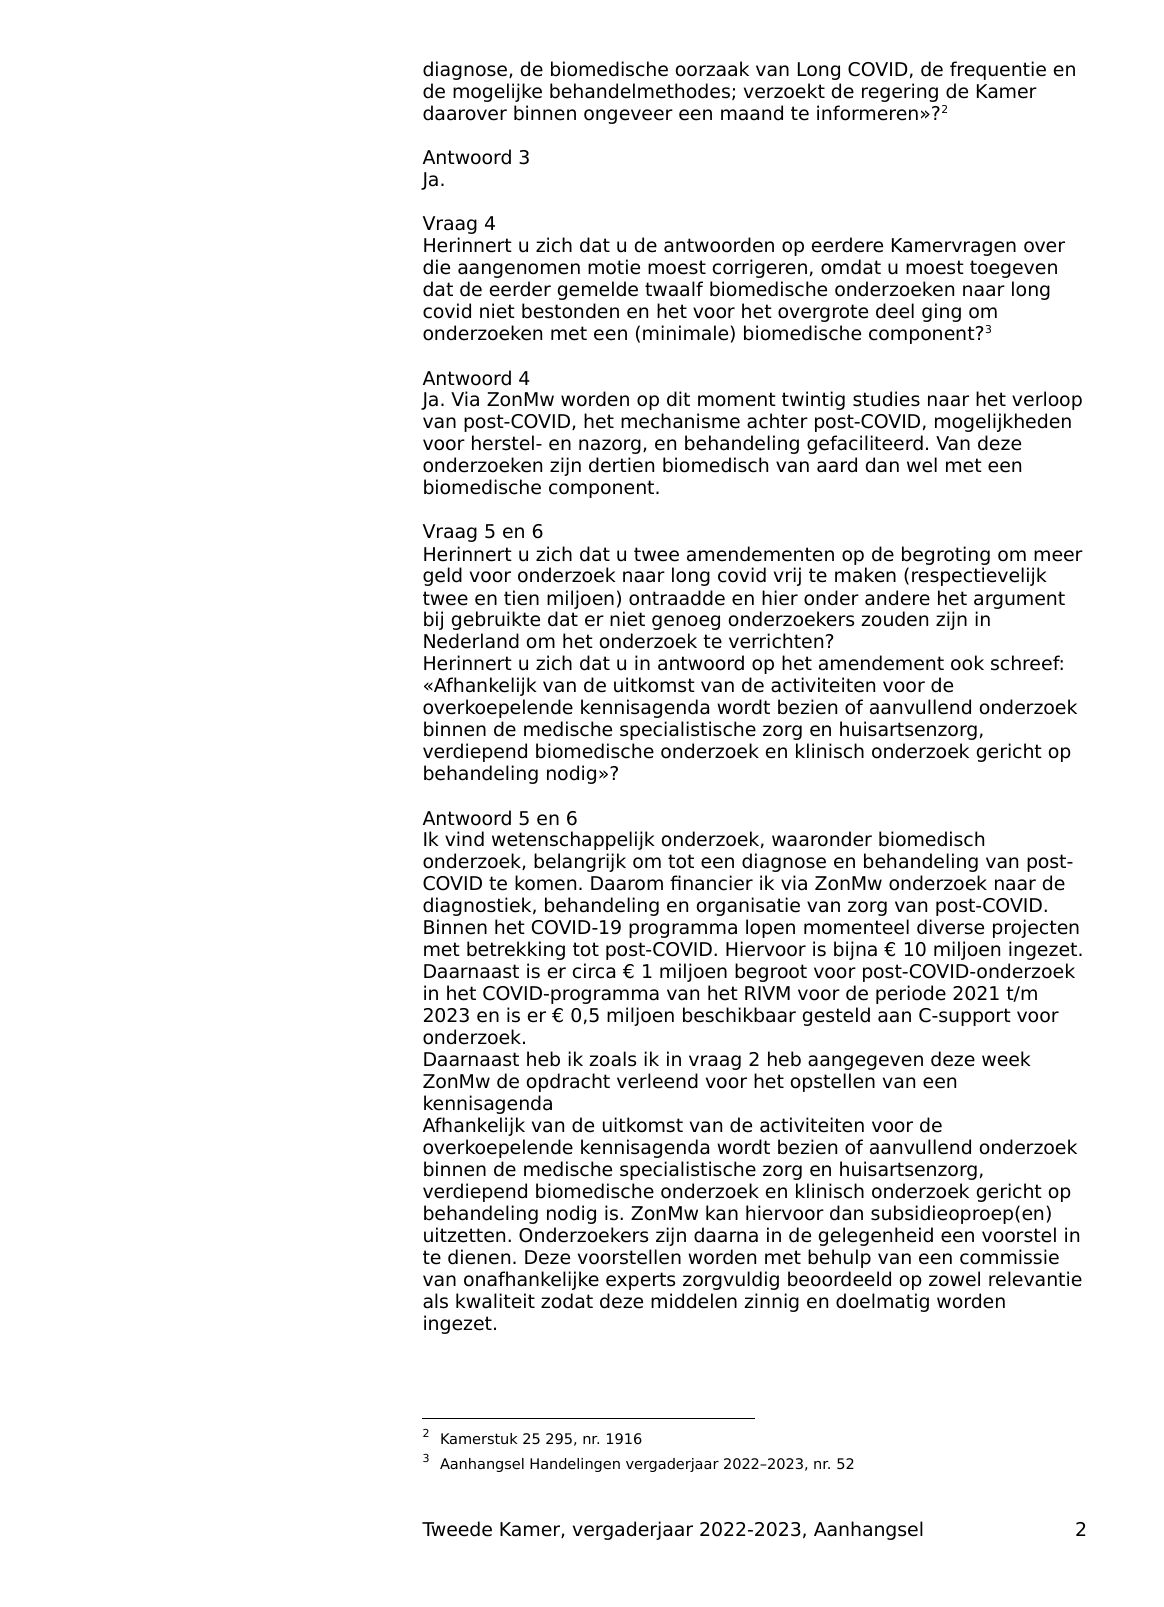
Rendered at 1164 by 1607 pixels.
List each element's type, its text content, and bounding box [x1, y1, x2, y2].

text Vraag 5 en 6 [422, 521, 1087, 543]
text diagnose, de biomedische oorzaak van Long COVID, de frequentie en de mogelijke behandelmethodes; verzoekt de regering de Kamer daarover binnen ongeveer een maand te informeren»? [422, 59, 1087, 125]
text Antwoord 5 en 6 [422, 807, 1087, 829]
text Afhankelijk van de uitkomst van de activiteiten voor de overkoepelende kennisagenda wordt bezien of aanvullend onderzoek binnen de medische specialistische zorg en huisartsenzorg, verdiepend biomedische onderzoek en klinisch onderzoek gericht op behandeling nodig is. ZonMw kan hiervoor dan subsidieoproep(en) uitzetten. Onderzoekers zijn daarna in de gelegenheid een voorstel in te dienen. Deze voorstellen worden met behulp van een commissie van onafhankelijke experts zorgvuldig beoordeeld op zowel relevantie als kwaliteit zodat deze middelen zinnig en doelmatig worden ingezet. [422, 1115, 1087, 1335]
text Herinnert u zich dat u de antwoorden op eerdere Kamervragen over die aangenomen motie moest corrigeren, omdat u moest toegeven dat de eerder gemelde twaalf biomedische onderzoeken naar long covid niet bestonden en het voor het overgrote deel ging om onderzoeken met een (minimale) biomedische component? [422, 235, 1087, 345]
text Ik vind wetenschappelijk onderzoek, waaronder biomedisch onderzoek, belangrijk om tot een diagnose en behandeling van post-COVID te komen. Daarom financier ik via ZonMw onderzoek naar de diagnostiek, behandeling en organisatie van zorg van post-COVID. Binnen het COVID-19 programma lopen momenteel diverse projecten met betrekking tot post-COVID. Hiervoor is bijna € 10 miljoen ingezet. Daarnaast is er circa € 1 miljoen begroot voor post-COVID-onderzoek in het COVID-programma van het RIVM voor de periode 2021 t/m 2023 en is er € 0,5 miljoen beschikbaar gesteld aan C-support voor onderzoek. [422, 829, 1087, 1049]
text Vraag 4 [422, 213, 1087, 235]
text Aanhangsel Handelingen vergaderjaar 2022–2023, nr. 52 [422, 1452, 1087, 1474]
text Herinnert u zich dat u in antwoord op het amendement ook schreef: «Afhankelijk van de uitkomst van de activiteiten voor de overkoepelende kennisagenda wordt bezien of aanvullend onderzoek binnen de medische specialistische zorg en huisartsenzorg, verdiepend biomedische onderzoek en klinisch onderzoek gericht op behandeling nodig»? [422, 653, 1087, 785]
text Ja. Via ZonMw worden op dit moment twintig studies naar het verloop van post-COVID, het mechanisme achter post-COVID, mogelijkheden voor herstel- en nazorg, en behandeling gefaciliteerd. Van deze onderzoeken zijn dertien biomedisch van aard dan wel met een biomedische component. [422, 389, 1087, 499]
text Antwoord 3 [422, 147, 1087, 169]
text Herinnert u zich dat u twee amendementen op de begroting om meer geld voor onderzoek naar long covid vrij te maken (respectievelijk twee en tien miljoen) ontraadde en hier onder andere het argument bij gebruikte dat er niet genoeg onderzoekers zouden zijn in Nederland om het onderzoek te verrichten? [422, 543, 1087, 653]
text Ja. [422, 169, 1087, 191]
text Kamerstuk 25 295, nr. 1916 [422, 1427, 1087, 1449]
text Daarnaast heb ik zoals ik in vraag 2 heb aangegeven deze week ZonMw de opdracht verleend voor het opstellen van een kennisagenda [422, 1049, 1087, 1115]
text Antwoord 4 [422, 367, 1087, 389]
